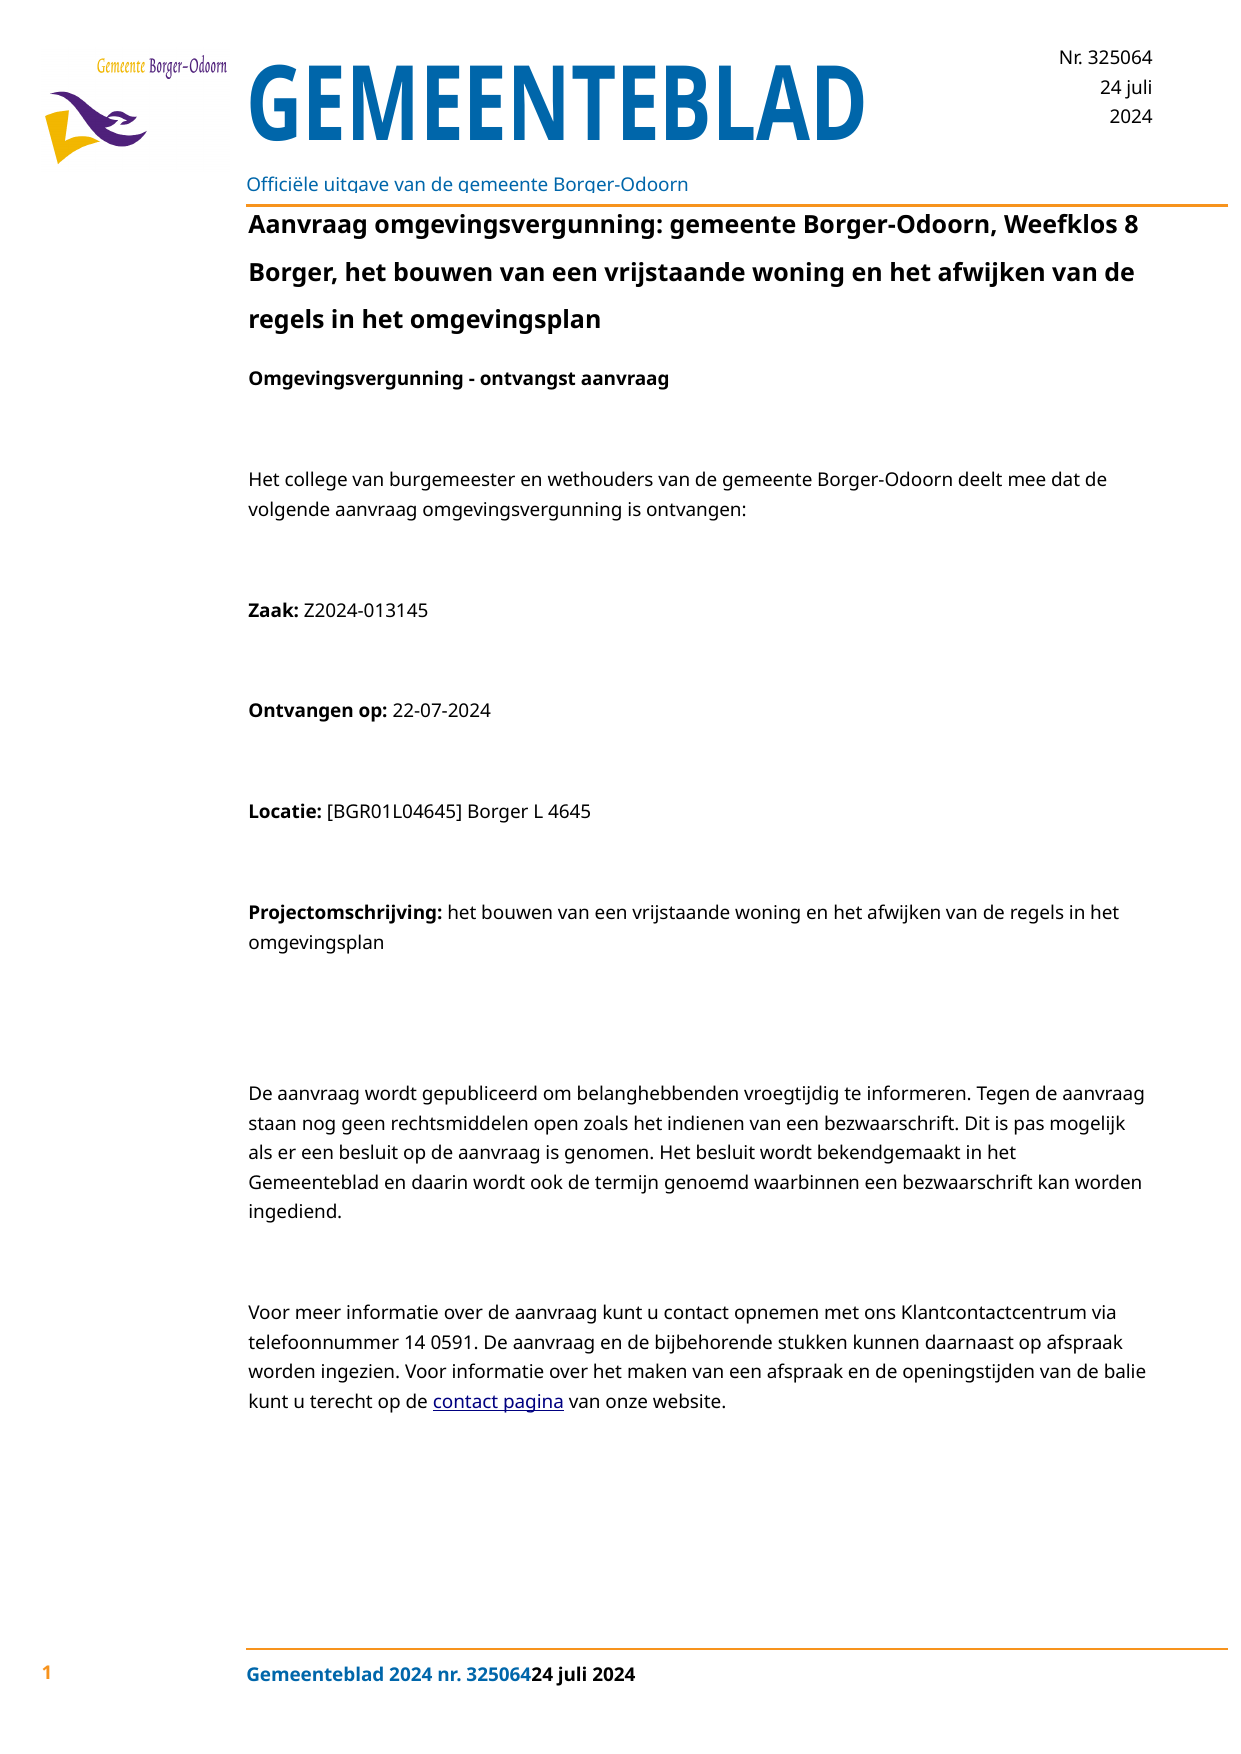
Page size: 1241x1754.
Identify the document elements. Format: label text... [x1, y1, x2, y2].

picture [41, 47, 231, 172]
text Ontvangen op: 22-07-2024 [248, 698, 1152, 723]
text Projectomschrijving: het bouwen van een vrijstaande woning en het afwijken van de regels in het omgevingsplan [248, 899, 1152, 954]
text Zaak: Z2024-013145 [248, 597, 1152, 622]
text Omgevingsvergunning - ontvangst aanvraag [248, 366, 1152, 391]
text Het college van burgemeester en wethouders van de gemeente Borger-Odoorn deelt mee dat de volgende aanvraag omgevingsvergunning is ontvangen: [248, 466, 1152, 522]
text De aanvraag wordt gepubliceerd om belanghebbenden vroegtijdig te informeren. Tegen de aanvraag staan nog geen rechtsmiddelen open zoals het indienen van een bezwaarschrift. Dit is pas mogelijk als er een besluit op de aanvraag is genomen. Het besluit wordt bekendgemaakt in het Gemeenteblad en daarin wordt ook de termijn genoemd waarbinnen een bezwaarschrift kan worden ingediend. [248, 1080, 1152, 1224]
text Aanvraag omgevingsvergunning: gemeente Borger-Odoorn, Weefklos 8 Borger, het bouwen van een vrijstaande woning en het afwijken van de regels in het omgevingsplan [248, 207, 1152, 336]
text Voor meer informatie over de aanvraag kunt u contact opnemen met ons Klantcontactcentrum via telefoonnummer 14 0591. De aanvraag en de bijbehorende stukken kunnen daarnaast op afspraak worden ingezien. Voor informatie over het maken van een afspraak en de openingstijden van de balie kunt u terecht op de contact pagina van onze website. [248, 1299, 1152, 1414]
text Locatie: [BGR01L04645] Borger L 4645 [248, 798, 1152, 824]
